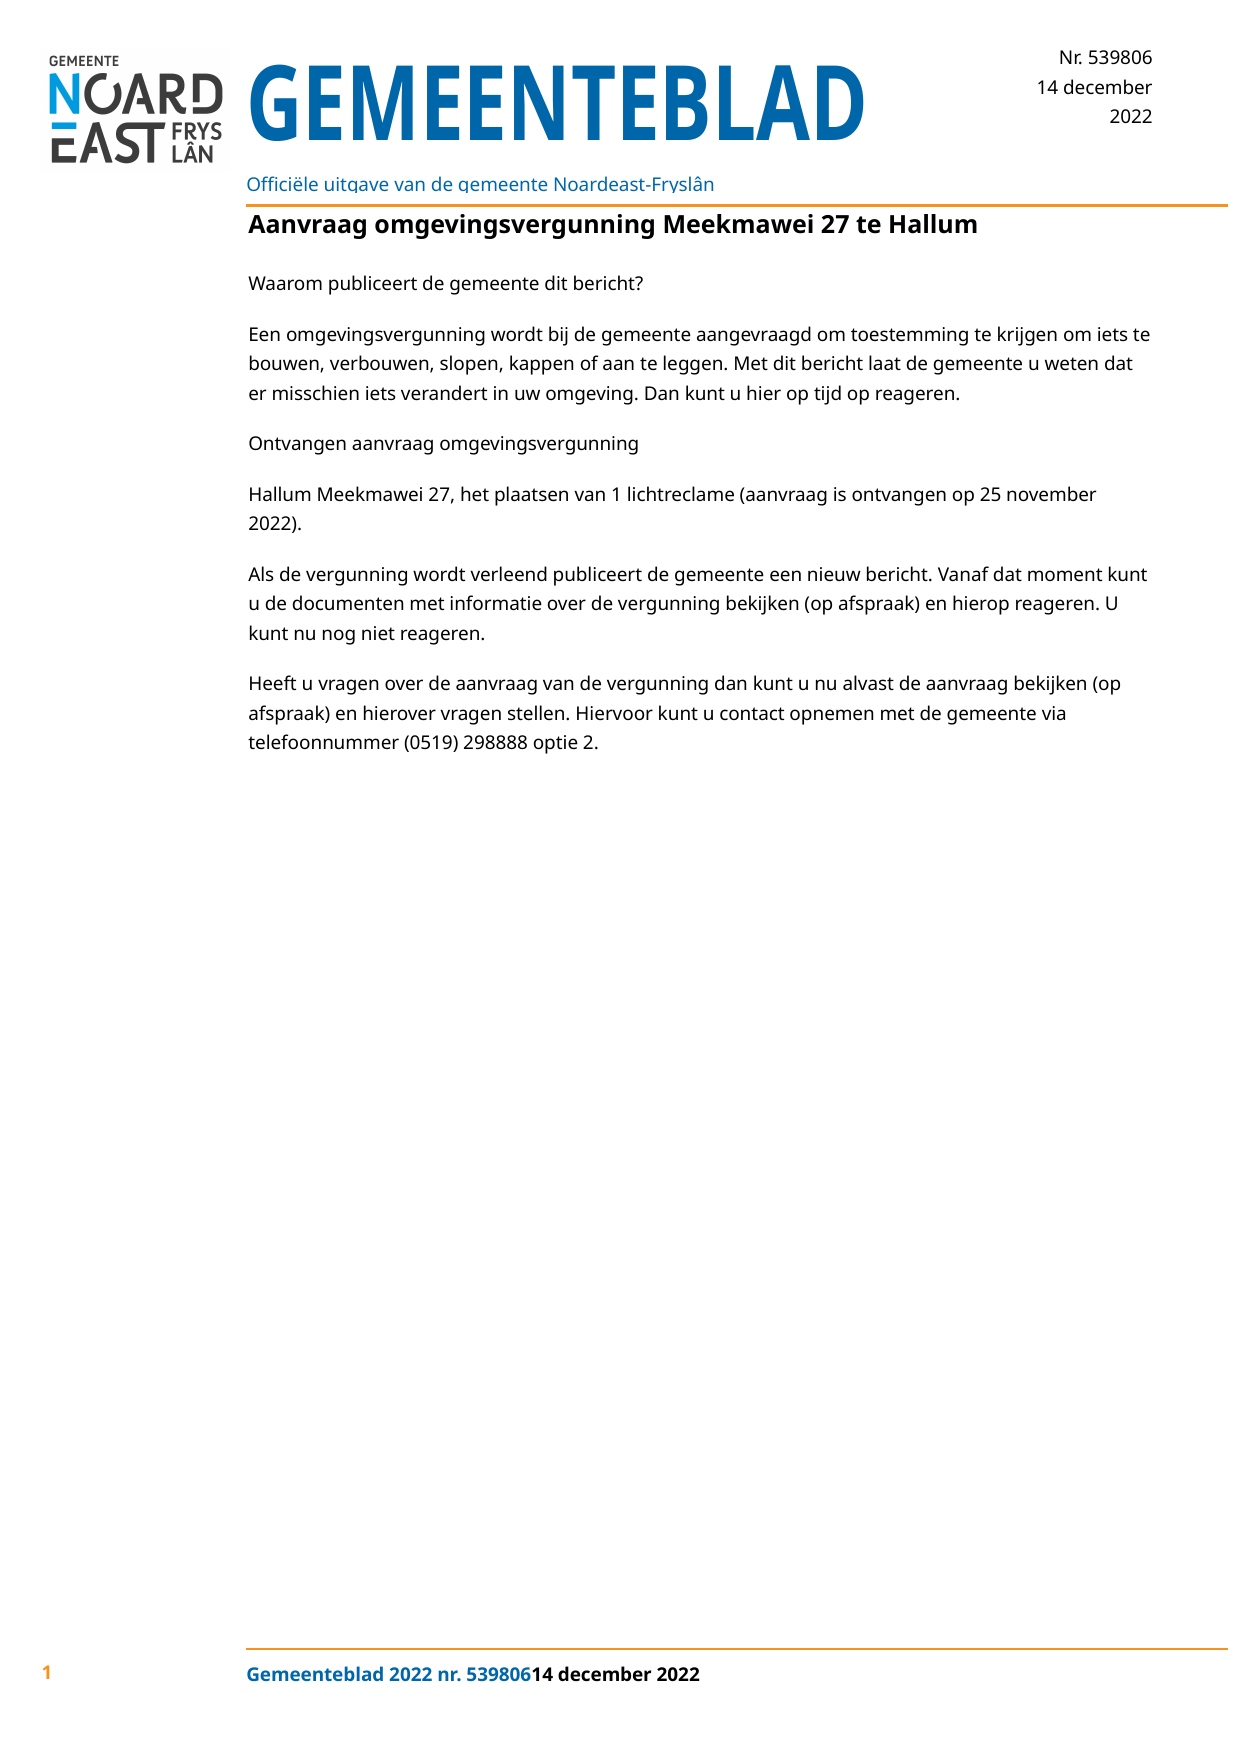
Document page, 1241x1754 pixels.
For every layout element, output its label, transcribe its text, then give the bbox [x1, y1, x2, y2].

text Hallum Meekmawei 27, het plaatsen van 1 lichtreclame (aanvraag is ontvangen op 25 november 2022). [248, 481, 1152, 536]
picture [41, 47, 231, 172]
text Ontvangen aanvraag omgevingsvergunning [248, 430, 1152, 456]
text Heeft u vragen over de aanvraag van de vergunning dan kunt u nu alvast de aanvraag bekijken (op afspraak) en hierover vragen stellen. Hiervoor kunt u contact opnemen met de gemeente via telefoonnummer (0519) 298888 optie 2. [248, 670, 1152, 755]
text Een omgevingsvergunning wordt bij de gemeente aangevraagd om toestemming te krijgen om iets te bouwen, verbouwen, slopen, kappen of aan te leggen. Met dit bericht laat de gemeente u weten dat er misschien iets verandert in uw omgeving. Dan kunt u hier op tijd op reageren. [248, 321, 1152, 406]
text Als de vergunning wordt verleend publiceert de gemeente een nieuw bericht. Vanaf dat moment kunt u de documenten met informatie over de vergunning bekijken (op afspraak) en hierop reageren. U kunt nu nog niet reageren. [248, 561, 1152, 646]
text Aanvraag omgevingsvergunning Meekmawei 27 te Hallum [248, 207, 1152, 241]
text Waarom publiceert de gemeente dit bericht? [248, 270, 1152, 296]
